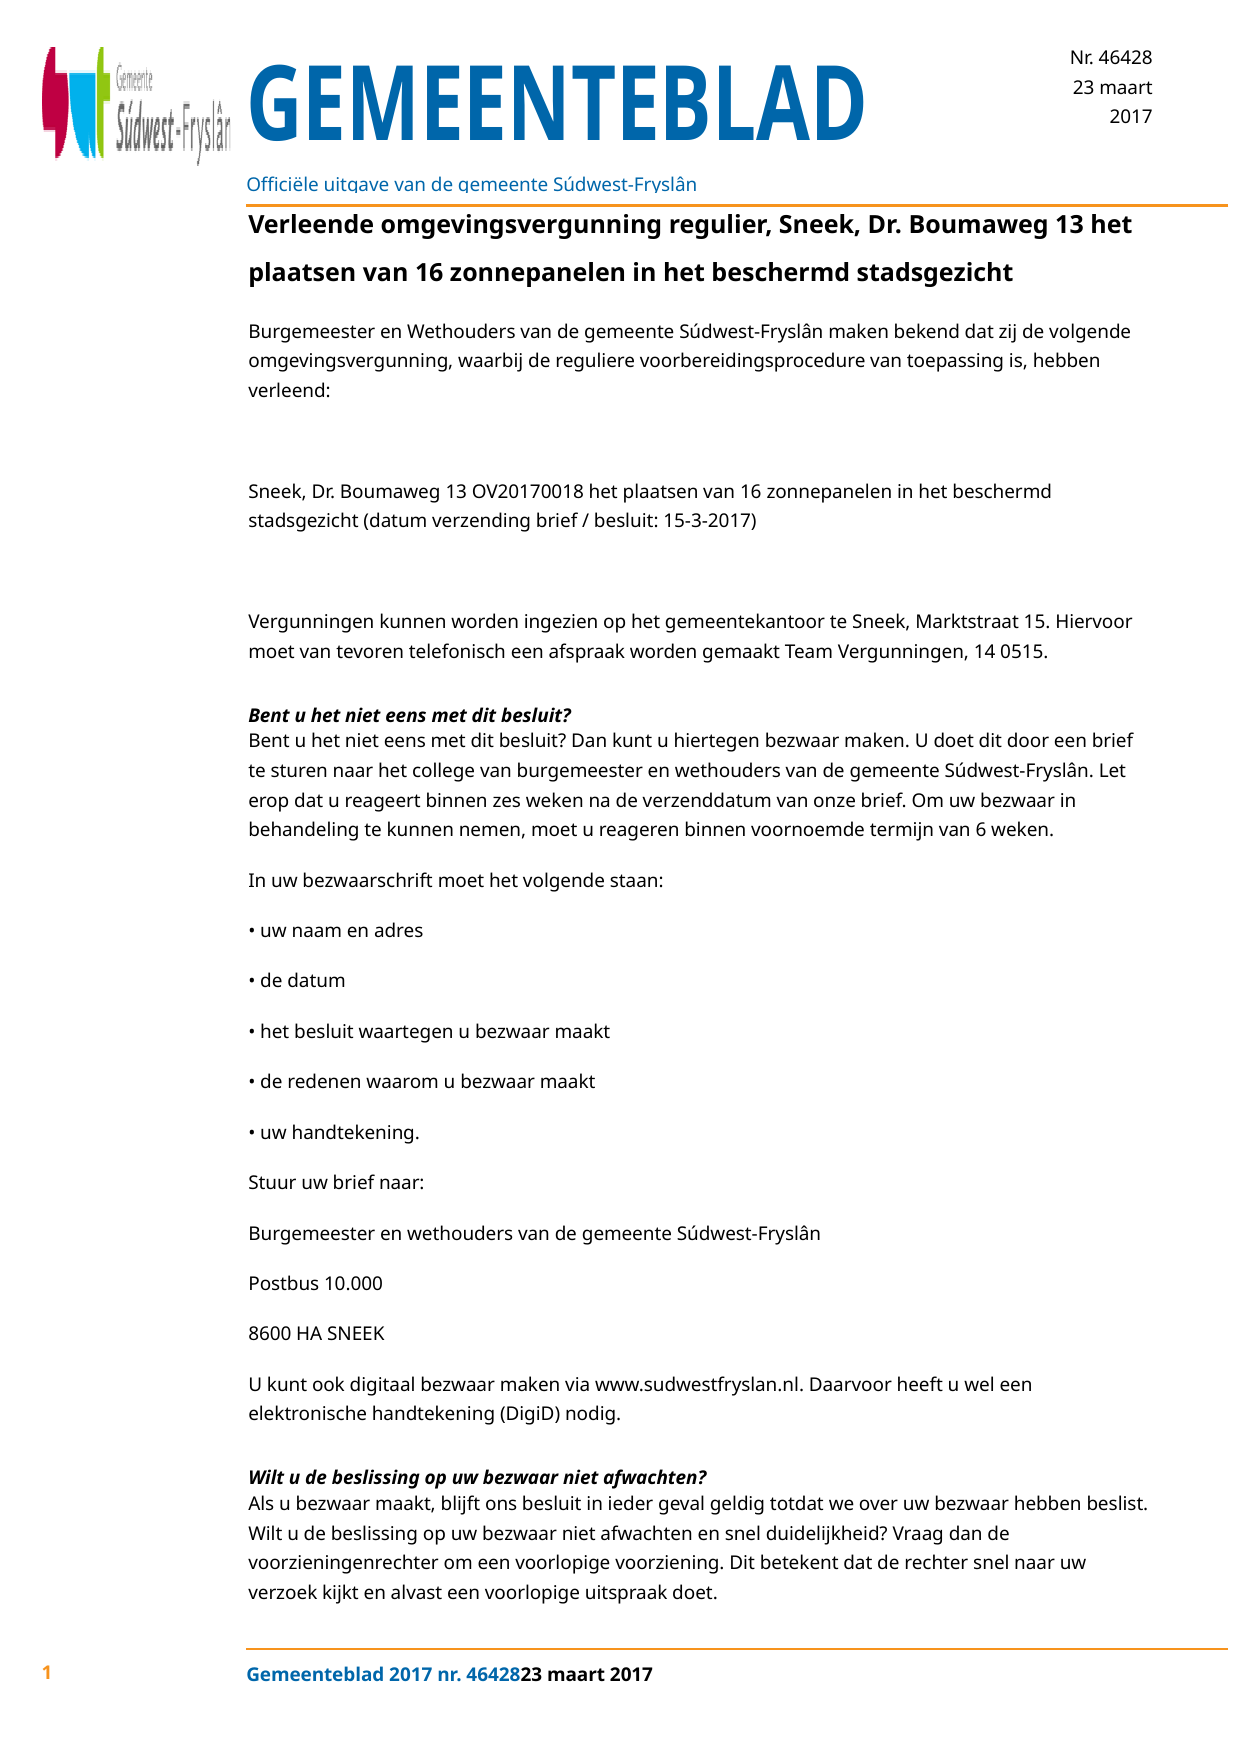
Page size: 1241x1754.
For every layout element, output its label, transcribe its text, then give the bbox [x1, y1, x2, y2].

text U kunt ook digitaal bezwaar maken via www.sudwestfryslan.nl. Daarvoor heeft u wel een elektronische handtekening (DigiD) nodig. [248, 1371, 1152, 1426]
picture [41, 47, 231, 172]
text Burgemeester en wethouders van de gemeente Súdwest-Fryslân [248, 1220, 1152, 1245]
text Postbus 10.000 [248, 1270, 1152, 1296]
text Burgemeester en Wethouders van de gemeente Súdwest-Fryslân maken bekend dat zij de volgende omgevingsvergunning, waarbij de reguliere voorbereidingsprocedure van toepassing is, hebben verleend: [248, 318, 1152, 403]
text Sneek, Dr. Boumaweg 13 OV20170018 het plaatsen van 16 zonnepanelen in het beschermd stadsgezicht (datum verzending brief / besluit: 15-3-2017) [248, 478, 1152, 533]
text Wilt u de beslissing op uw bezwaar niet afwachten? [248, 1464, 1152, 1490]
text • uw naam en adres [248, 917, 1152, 943]
text • uw handtekening. [248, 1119, 1152, 1144]
text In uw bezwaarschrift moet het volgende staan: [248, 867, 1152, 892]
text • de datum [248, 968, 1152, 993]
text Bent u het niet eens met dit besluit? [248, 702, 1152, 728]
text Stuur uw brief naar: [248, 1169, 1152, 1195]
text Vergunningen kunnen worden ingezien op het gemeentekantoor te Sneek, Marktstraat 15. Hiervoor moet van tevoren telefonisch een afspraak worden gemaakt Team Vergunningen, 14 0515. [248, 608, 1152, 664]
text Verleende omgevingsvergunning regulier, Sneek, Dr. Boumaweg 13 het plaatsen van 16 zonnepanelen in het beschermd stadsgezicht [248, 207, 1152, 288]
text • het besluit waartegen u bezwaar maakt [248, 1018, 1152, 1044]
text Bent u het niet eens met dit besluit? Dan kunt u hiertegen bezwaar maken. U doet dit door een brief te sturen naar het college van burgemeester en wethouders van de gemeente Súdwest-Fryslân. Let erop dat u reageert binnen zes weken na de verzenddatum van onze brief. Om uw bezwaar in behandeling te kunnen nemen, moet u reageren binnen voornoemde termijn van 6 weken. [248, 728, 1152, 842]
text Als u bezwaar maakt, blijft ons besluit in ieder geval geldig totdat we over uw bezwaar hebben beslist. Wilt u de beslissing op uw bezwaar niet afwachten en snel duidelijkheid? Vraag dan de voorzieningenrechter om een voorlopige voorziening. Dit betekent dat de rechter snel naar uw verzoek kijkt en alvast een voorlopige uitspraak doet. [248, 1490, 1152, 1605]
text • de redenen waarom u bezwaar maakt [248, 1068, 1152, 1094]
text 8600 HA SNEEK [248, 1321, 1152, 1346]
